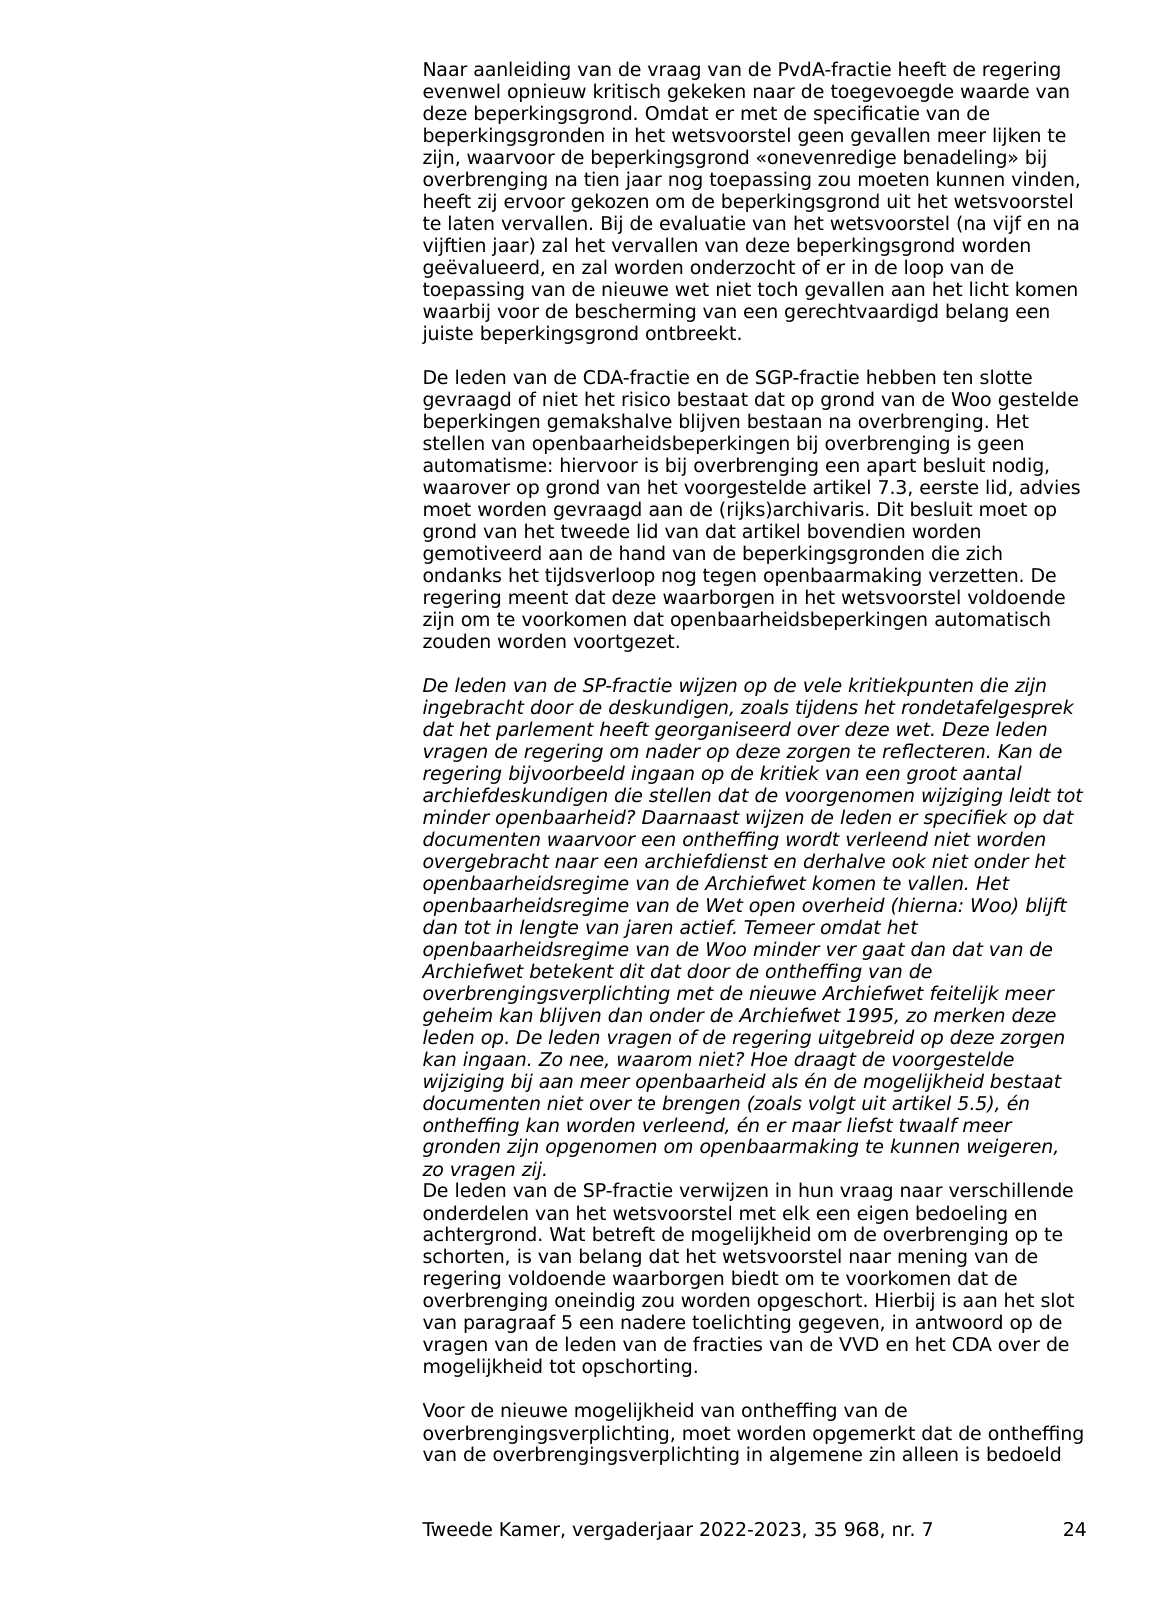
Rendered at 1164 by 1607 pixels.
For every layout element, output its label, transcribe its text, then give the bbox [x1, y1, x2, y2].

text Naar aanleiding van de vraag van de PvdA-fractie heeft de regering evenwel opnieuw kritisch gekeken naar de toegevoegde waarde van deze beperkingsgrond. Omdat er met de specificatie van de beperkingsgronden in het wetsvoorstel geen gevallen meer lijken te zijn, waarvoor de beperkingsgrond «onevenredige benadeling» bij overbrenging na tien jaar nog toepassing zou moeten kunnen vinden, heeft zij ervoor gekozen om de beperkingsgrond uit het wetsvoorstel te laten vervallen. Bij de evaluatie van het wetsvoorstel (na vijf en na vijftien jaar) zal het vervallen van deze beperkingsgrond worden geëvalueerd, en zal worden onderzocht of er in de loop van de toepassing van de nieuwe wet niet toch gevallen aan het licht komen waarbij voor de bescherming van een gerechtvaardigd belang een juiste beperkingsgrond ontbreekt. [422, 59, 1087, 345]
text De leden van de SP-fractie verwijzen in hun vraag naar verschillende onderdelen van het wetsvoorstel met elk een eigen bedoeling en achtergrond. Wat betreft de mogelijkheid om de overbrenging op te schorten, is van belang dat het wetsvoorstel naar mening van de regering voldoende waarborgen biedt om te voorkomen dat de overbrenging oneindig zou worden opgeschort. Hierbij is aan het slot van paragraaf 5 een nadere toelichting gegeven, in antwoord op de vragen van de leden van de fracties van de VVD en het CDA over de mogelijkheid tot opschorting. [422, 1180, 1087, 1378]
text De leden van de SP-fractie wijzen op de vele kritiekpunten die zijn ingebracht door de deskundigen, zoals tijdens het rondetafelgesprek dat het parlement heeft georganiseerd over deze wet. Deze leden vragen de regering om nader op deze zorgen te reflecteren. Kan de regering bijvoorbeeld ingaan op de kritiek van een groot aantal archiefdeskundigen die stellen dat de voorgenomen wijziging leidt tot minder openbaarheid? Daarnaast wijzen de leden er specifiek op dat documenten waarvoor een ontheffing wordt verleend niet worden overgebracht naar een archiefdienst en derhalve ook niet onder het openbaarheidsregime van de Archiefwet komen te vallen. Het openbaarheidsregime van de Wet open overheid (hierna: Woo) blijft dan tot in lengte van jaren actief. Temeer omdat het openbaarheidsregime van de Woo minder ver gaat dan dat van de Archiefwet betekent dit dat door de ontheffing van de overbrengingsverplichting met de nieuwe Archiefwet feitelijk meer geheim kan blijven dan onder de Archiefwet 1995, zo merken deze leden op. De leden vragen of de regering uitgebreid op deze zorgen kan ingaan. Zo nee, waarom niet? Hoe draagt de voorgestelde wijziging bij aan meer openbaarheid als én de mogelijkheid bestaat documenten niet over te brengen (zoals volgt uit artikel 5.5), én ontheffing kan worden verleend, én er maar liefst twaalf meer gronden zijn opgenomen om openbaarmaking te kunnen weigeren, zo vragen zij. [422, 675, 1087, 1180]
text Voor de nieuwe mogelijkheid van ontheffing van de overbrengingsverplichting, moet worden opgemerkt dat de ontheffing van de overbrengingsverplichting in algemene zin alleen is bedoeld [422, 1400, 1087, 1466]
text De leden van de CDA-fractie en de SGP-fractie hebben ten slotte gevraagd of niet het risico bestaat dat op grond van de Woo gestelde beperkingen gemakshalve blijven bestaan na overbrenging. Het stellen van openbaarheidsbeperkingen bij overbrenging is geen automatisme: hiervoor is bij overbrenging een apart besluit nodig, waarover op grond van het voorgestelde artikel 7.3, eerste lid, advies moet worden gevraagd aan de (rijks)archivaris. Dit besluit moet op grond van het tweede lid van dat artikel bovendien worden gemotiveerd aan de hand van de beperkingsgronden die zich ondanks het tijdsverloop nog tegen openbaarmaking verzetten. De regering meent dat deze waarborgen in het wetsvoorstel voldoende zijn om te voorkomen dat openbaarheidsbeperkingen automatisch zouden worden voortgezet. [422, 367, 1087, 653]
